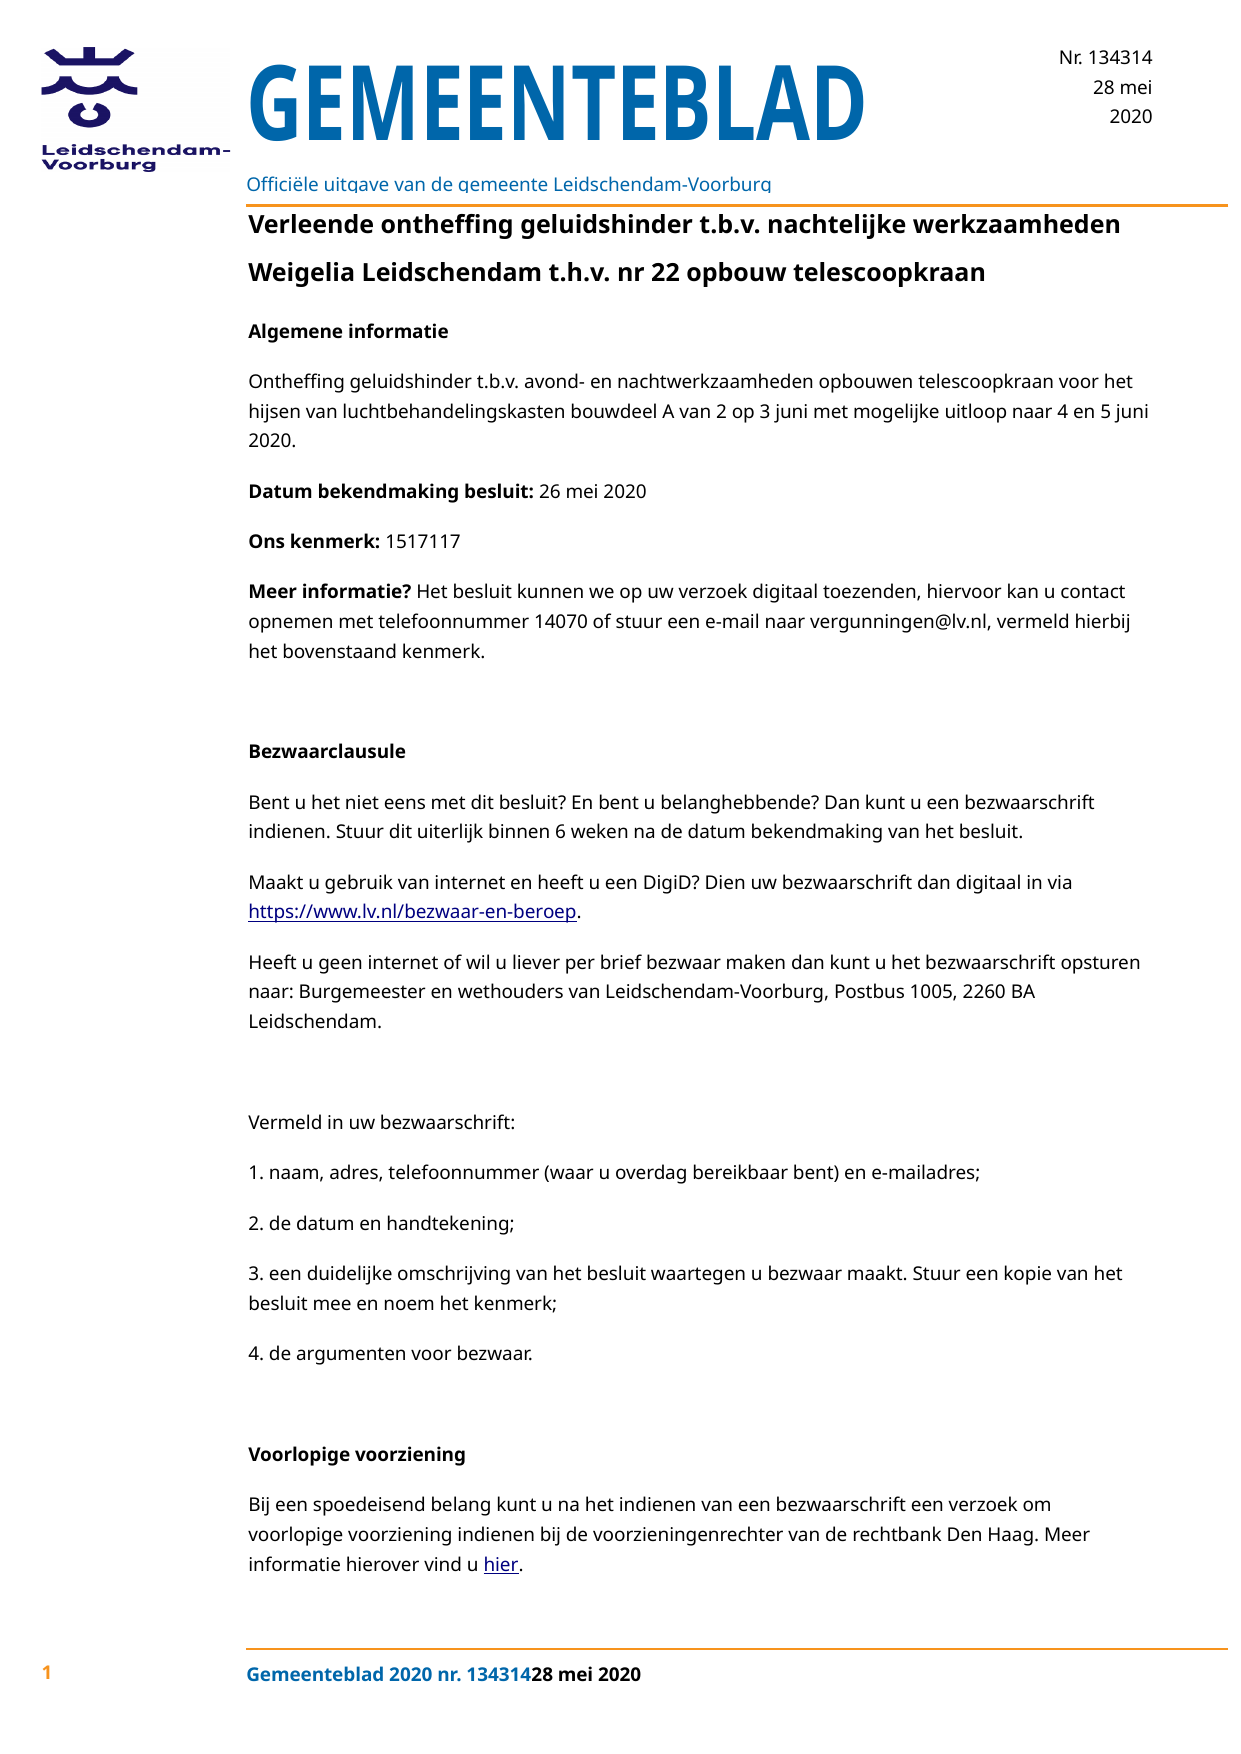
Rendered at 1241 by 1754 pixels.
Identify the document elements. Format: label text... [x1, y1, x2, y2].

picture [41, 47, 231, 172]
text Meer informatie? Het besluit kunnen we op uw verzoek digitaal toezenden, hiervoor kan u contact opnemen met telefoonnummer 14070 of stuur een e-mail naar vergunningen@lv.nl, vermeld hierbij het bovenstaand kenmerk. [248, 579, 1152, 664]
text Algemene informatie [248, 318, 1152, 344]
text Heeft u geen internet of wil u liever per brief bezwaar maken dan kunt u het bezwaarschrift opsturen naar: Burgemeester en wethouders van Leidschendam-Voorburg, Postbus 1005, 2260 BA Leidschendam. [248, 949, 1152, 1034]
text Bezwaarclausule [248, 739, 1152, 764]
text 4. de argumenten voor bezwaar. [248, 1340, 1152, 1366]
text Ons kenmerk: 1517117 [248, 528, 1152, 554]
text Vermeld in uw bezwaarschrift: [248, 1109, 1152, 1135]
text Ontheffing geluidshinder t.b.v. avond- en nachtwerkzaamheden opbouwen telescoopkraan voor het hijsen van luchtbehandelingskasten bouwdeel A van 2 op 3 juni met mogelijke uitloop naar 4 en 5 juni 2020. [248, 368, 1152, 453]
text Verleende ontheffing geluidshinder t.b.v. nachtelijke werkzaamheden Weigelia Leidschendam t.h.v. nr 22 opbouw telescoopkraan [248, 207, 1152, 288]
text 2. de datum en handtekening; [248, 1210, 1152, 1236]
text Bent u het niet eens met dit besluit? En bent u belanghebbende? Dan kunt u een bezwaarschrift indienen. Stuur dit uiterlijk binnen 6 weken na de datum bekendmaking van het besluit. [248, 789, 1152, 844]
text Voorlopige voorziening [248, 1441, 1152, 1467]
text 1. naam, adres, telefoonnummer (waar u overdag bereikbaar bent) en e-mailadres; [248, 1159, 1152, 1185]
text Bij een spoedeisend belang kunt u na het indienen van een bezwaarschrift een verzoek om voorlopige voorziening indienen bij de voorzieningenrechter van de rechtbank Den Haag. Meer informatie hierover vind u hier. [248, 1492, 1152, 1577]
text Maakt u gebruik van internet en heeft u een DigiD? Dien uw bezwaarschrift dan digitaal in via https://www.lv.nl/bezwaar-en-beroep. [248, 869, 1152, 924]
text Datum bekendmaking besluit: 26 mei 2020 [248, 478, 1152, 504]
text 3. een duidelijke omschrijving van het besluit waartegen u bezwaar maakt. Stuur een kopie van het besluit mee en noem het kenmerk; [248, 1260, 1152, 1316]
